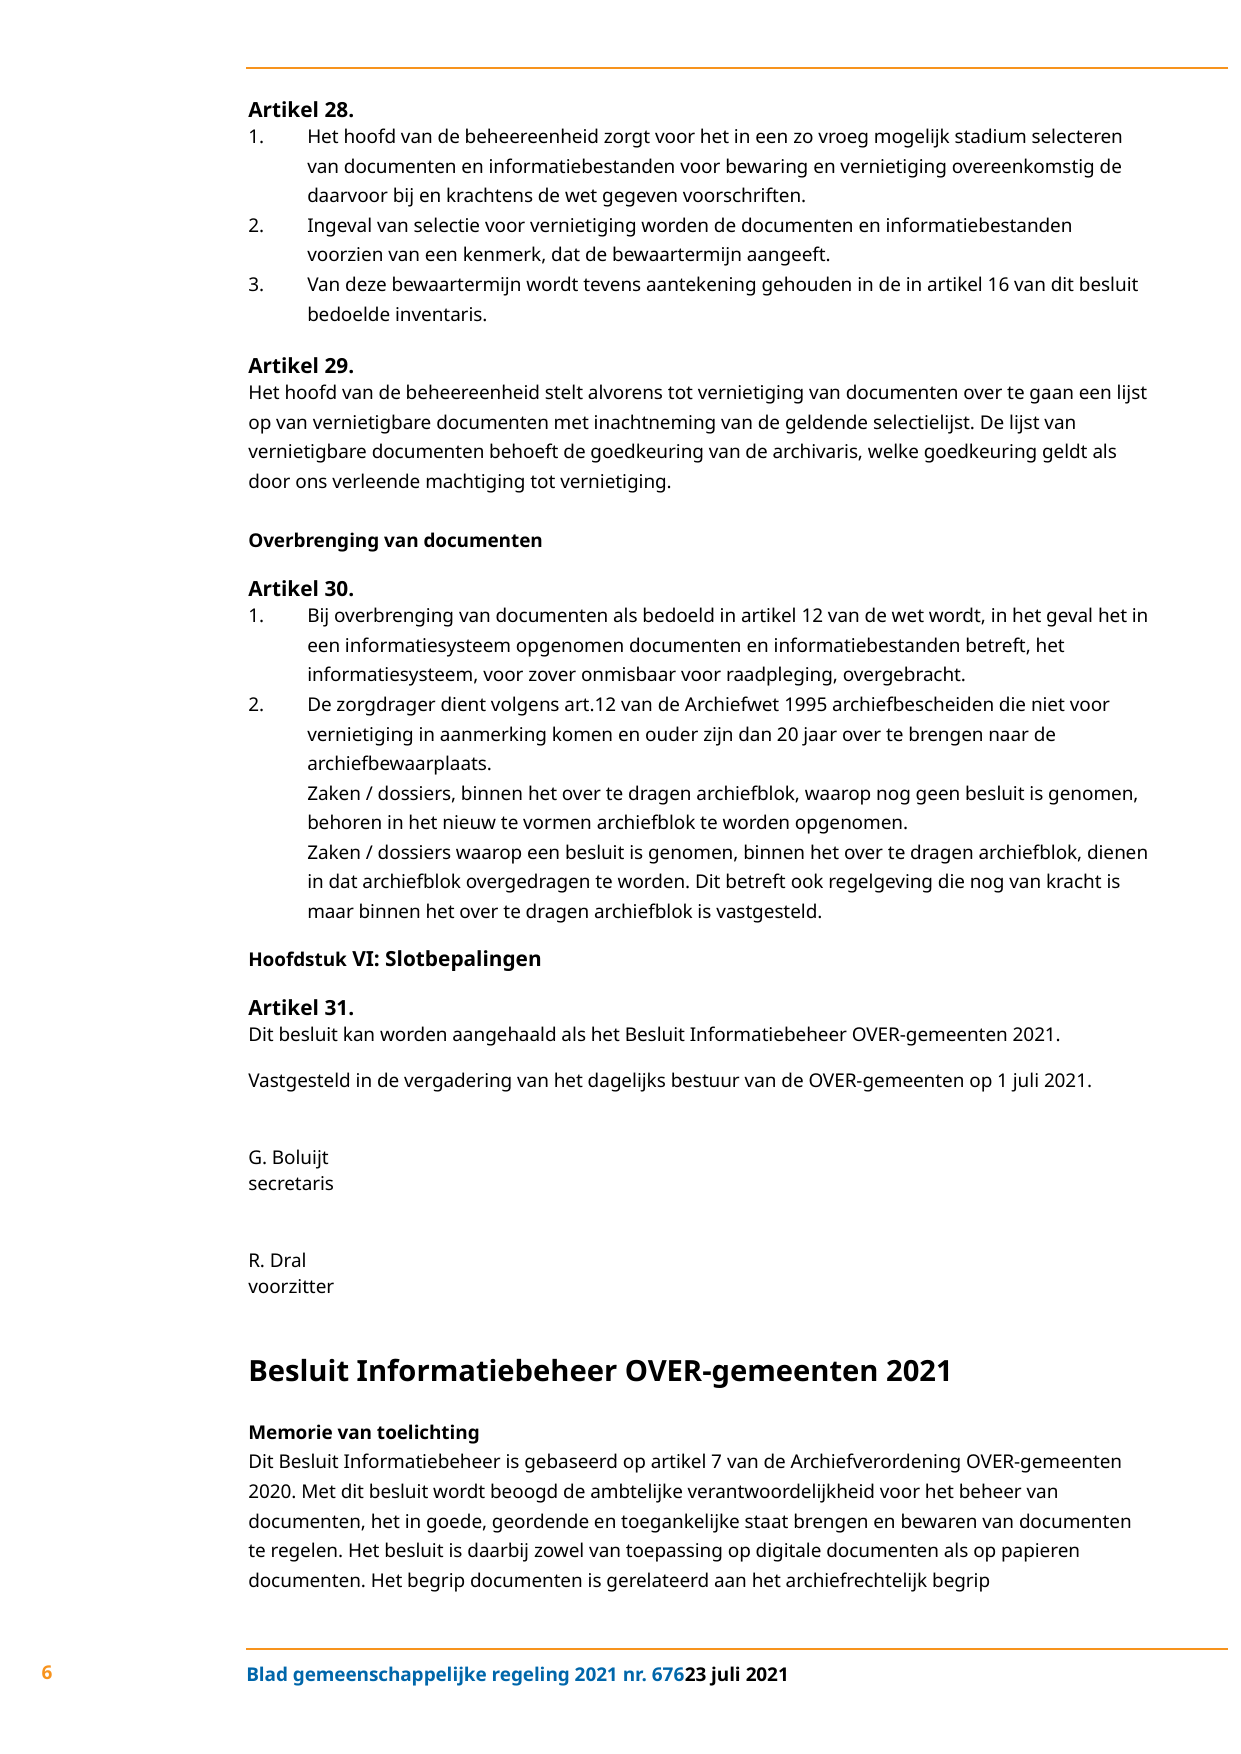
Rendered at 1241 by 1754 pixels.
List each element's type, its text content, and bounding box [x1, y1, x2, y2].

list Het hoofd van de beheereenheid zorgt voor het in een zo vroeg mogelijk stadium selecteren van documenten en informatiebestanden voor bewaring en vernietiging overeenkomstig de daarvoor bij en krachtens de wet gegeven voorschriften. [248, 123, 1152, 208]
text R. Dral [248, 1247, 1152, 1273]
text Overbrenging van documenten [248, 527, 1152, 553]
text secretaris [248, 1170, 1152, 1196]
text Artikel 30. [248, 574, 1152, 602]
picture [41, 47, 231, 172]
text Vastgesteld in de vergadering van het dagelijks bestuur van de OVER-gemeenten op 1 juli 2021. [248, 1067, 1152, 1093]
text Artikel 28. [248, 95, 1152, 123]
list De zorgdrager dient volgens art.12 van de Archiefwet 1995 archiefbescheiden die niet voor vernietiging in aanmerking komen en ouder zijn dan 20 jaar over te brengen naar de archiefbewaarplaats. [248, 691, 1152, 776]
text Dit besluit kan worden aangehaald als het Besluit Informatiebeheer OVER-gemeenten 2021. [248, 1022, 1152, 1047]
text Artikel 31. [248, 993, 1152, 1022]
list Zaken / dossiers, binnen het over te dragen archiefblok, waarop nog geen besluit is genomen, behoren in het nieuw te vormen archiefblok te worden opgenomen. [248, 780, 1152, 835]
text Dit Besluit Informatiebeheer is gebaseerd op artikel 7 van de Archiefverordening OVER-gemeenten 2020. Met dit besluit wordt beoogd de ambtelijke verantwoordelijkheid voor het beheer van documenten, het in goede, geordende en toegankelijke staat brengen en bewaren van documenten te regelen. Het besluit is daarbij zowel van toepassing op digitale documenten als op papieren documenten. Het begrip documenten is gerelateerd aan het archiefrechtelijk begrip [248, 1449, 1152, 1593]
text voorzitter [248, 1273, 1152, 1299]
text Het hoofd van de beheereenheid stelt alvorens tot vernietiging van documenten over te gaan een lijst op van vernietigbare documenten met inachtneming van de geldende selectielijst. De lijst van vernietigbare documenten behoeft de goedkeuring van de archivaris, welke goedkeuring geldt als door ons verleende machtiging tot vernietiging. [248, 379, 1152, 494]
text Artikel 29. [248, 351, 1152, 379]
text Memorie van toelichting [248, 1419, 1152, 1445]
text Hoofdstuk VI: Slotbepalingen [248, 944, 1152, 972]
text G. Boluijt [248, 1144, 1152, 1170]
list Van deze bewaartermijn wordt tevens aantekening gehouden in de in artikel 16 van dit besluit bedoelde inventaris. [248, 271, 1152, 326]
list Zaken / dossiers waarop een besluit is genomen, binnen het over te dragen archiefblok, dienen in dat archiefblok overgedragen te worden. Dit betreft ook regelgeving die nog van kracht is maar binnen het over te dragen archiefblok is vastgesteld. [248, 839, 1152, 924]
list Bij overbrenging van documenten als bedoeld in artikel 12 van de wet wordt, in het geval het in een informatiesysteem opgenomen documenten en informatiebestanden betreft, het informatiesysteem, voor zover onmisbaar voor raadpleging, overgebracht. [248, 602, 1152, 687]
list Ingeval van selectie voor vernietiging worden de documenten en informatiebestanden voorzien van een kenmerk, dat de bewaartermijn aangeeft. [248, 212, 1152, 267]
text Besluit Informatiebeheer OVER-gemeenten 2021 [248, 1350, 1152, 1390]
